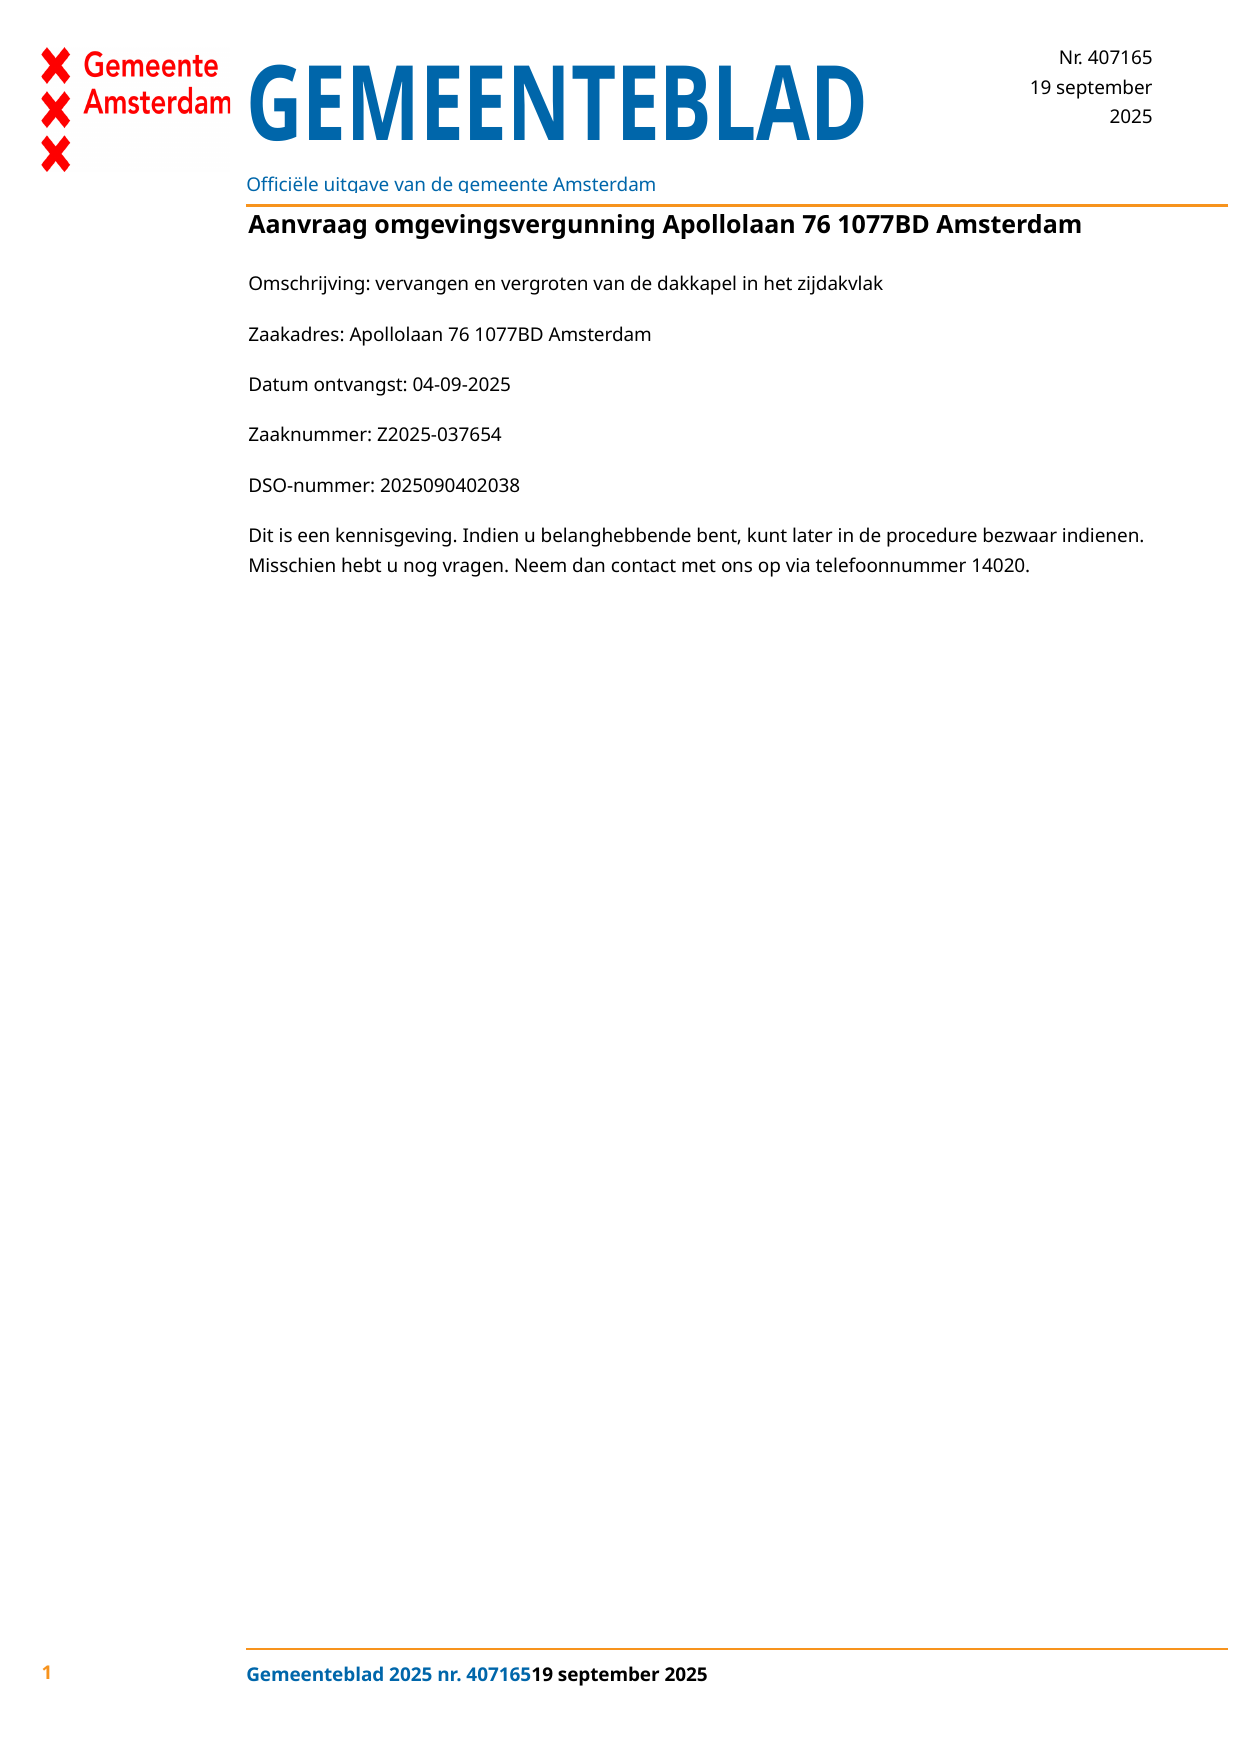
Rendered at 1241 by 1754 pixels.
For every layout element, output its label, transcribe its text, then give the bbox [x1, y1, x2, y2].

text Zaakadres: Apollolaan 76 1077BD Amsterdam [248, 321, 1152, 346]
text Dit is een kennisgeving. Indien u belanghebbende bent, kunt later in de procedure bezwaar indienen. Misschien hebt u nog vragen. Neem dan contact met ons op via telefoonnummer 14020. [248, 522, 1152, 578]
text Omschrijving: vervangen en vergroten van de dakkapel in het zijdakvlak [248, 270, 1152, 296]
picture [41, 47, 231, 172]
text Aanvraag omgevingsvergunning Apollolaan 76 1077BD Amsterdam [248, 207, 1152, 241]
text DSO-nummer: 2025090402038 [248, 472, 1152, 498]
text Zaaknummer: Z2025-037654 [248, 422, 1152, 447]
text Datum ontvangst: 04-09-2025 [248, 371, 1152, 397]
